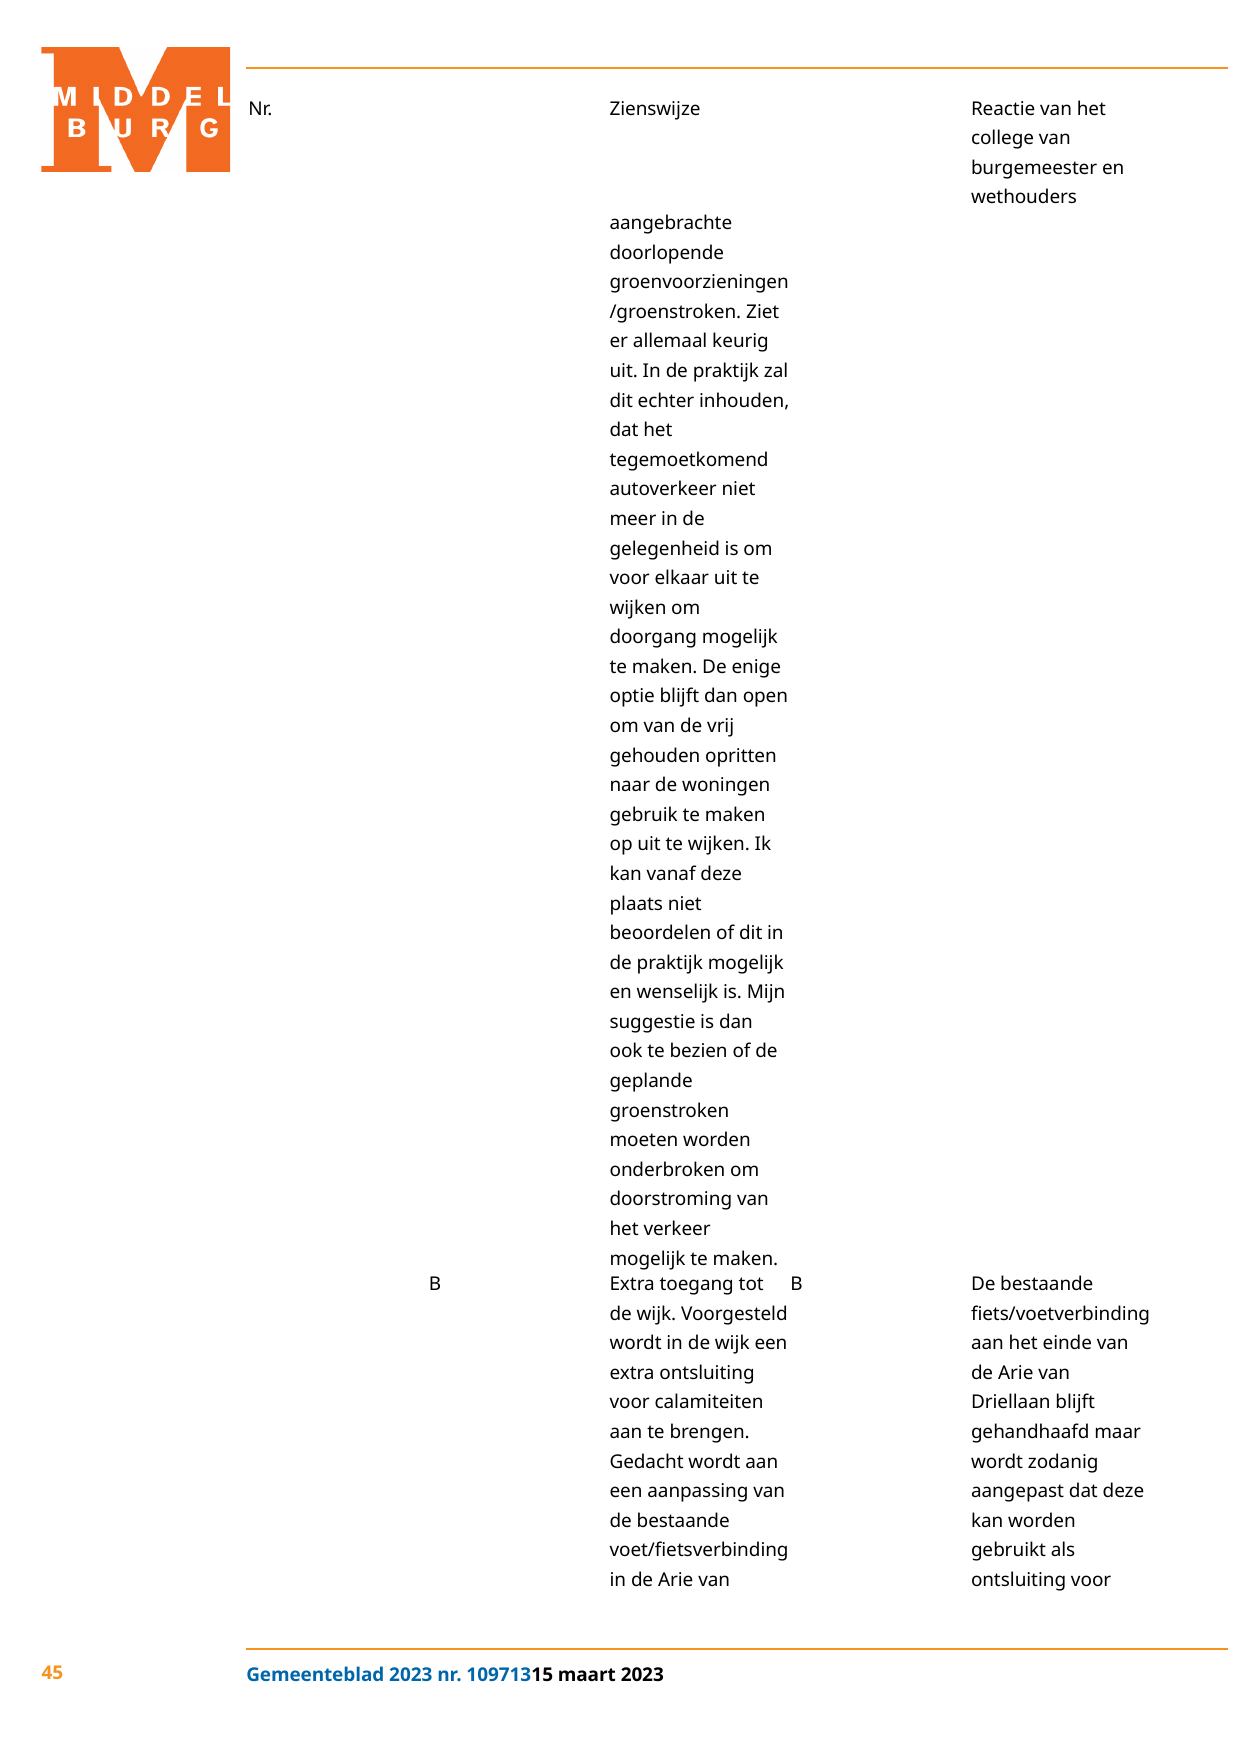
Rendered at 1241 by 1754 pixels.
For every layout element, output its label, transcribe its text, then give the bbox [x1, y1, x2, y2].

table_cell [248, 1270, 429, 1592]
table_header [429, 95, 609, 209]
table_cell [248, 209, 429, 1270]
table_header Zienswijze [609, 95, 790, 209]
table_cell aangebrachte doorlopende groenvoorzieningen/groenstroken. Ziet er allemaal keurig uit. In de praktijk zal dit echter inhouden, dat het tegemoetkomend autoverkeer niet meer in de gelegenheid is om voor elkaar uit te wijken om doorgang mogelijk te maken. De enige optie blijft dan open om van de vrij gehouden opritten naar de woningen gebruik te maken op uit te wijken. Ik kan vanaf deze plaats niet beoordelen of dit in de praktijk mogelijk en wenselijk is. Mijn suggestie is dan ook te bezien of de geplande groenstroken moeten worden onderbroken om doorstroming van het verkeer mogelijk te maken. [609, 209, 790, 1270]
table_cell Extra toegang tot de wijk. Voorgesteld wordt in de wijk een extra ontsluiting voor calamiteiten aan te brengen. Gedacht wordt aan een aanpassing van de bestaande voet/fietsverbinding in de Arie van [609, 1270, 790, 1592]
table_cell [429, 209, 609, 1270]
table_header Nr. [248, 95, 429, 209]
table_cell B [790, 1270, 971, 1592]
table_header Reactie van het college van burgemeester en wethouders [971, 95, 1152, 209]
table_cell B [429, 1270, 609, 1592]
table_cell [790, 209, 971, 1270]
table_cell De bestaande fiets/voetverbinding aan het einde van de Arie van Driellaan blijft gehandhaafd maar wordt zodanig aangepast dat deze kan worden gebruikt als ontsluiting voor [971, 1270, 1152, 1592]
picture [41, 47, 231, 172]
table_header [790, 95, 971, 209]
table_cell [971, 209, 1152, 1270]
